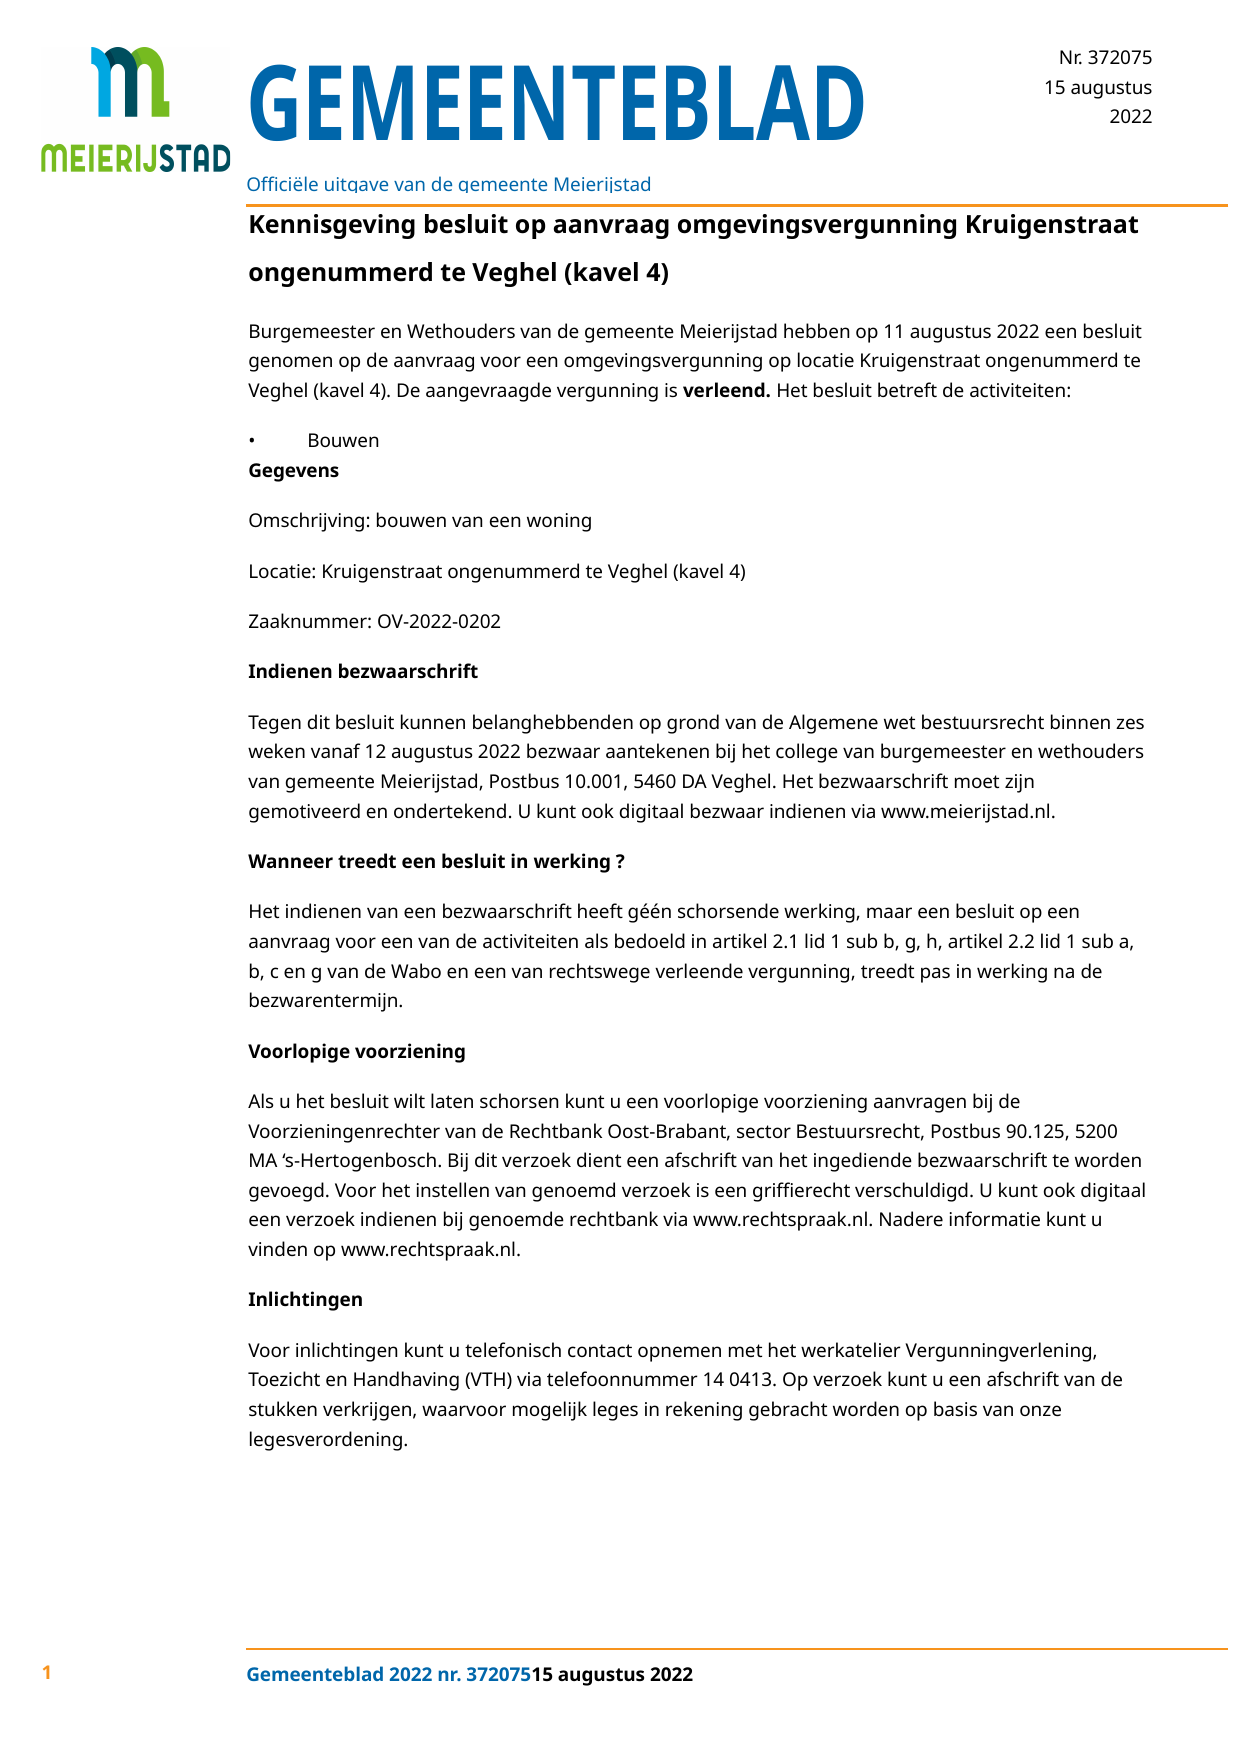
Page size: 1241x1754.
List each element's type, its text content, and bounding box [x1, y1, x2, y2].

text Inlichtingen [248, 1287, 1152, 1312]
text Voor inlichtingen kunt u telefonisch contact opnemen met het werkatelier Vergunningverlening, Toezicht en Handhaving (VTH) via telefoonnummer 14 0413. Op verzoek kunt u een afschrift van de stukken verkrijgen, waarvoor mogelijk leges in rekening gebracht worden op basis van onze legesverordening. [248, 1337, 1152, 1452]
text Kennisgeving besluit op aanvraag omgevingsvergunning Kruigenstraat ongenummerd te Veghel (kavel 4) [248, 207, 1152, 288]
text Locatie: Kruigenstraat ongenummerd te Veghel (kavel 4) [248, 558, 1152, 584]
text Voorlopige voorziening [248, 1038, 1152, 1064]
picture [41, 47, 231, 172]
text Tegen dit besluit kunnen belanghebbenden op grond van de Algemene wet bestuursrecht binnen zes weken vanaf 12 augustus 2022 bezwaar aantekenen bij het college van burgemeester en wethouders van gemeente Meierijstad, Postbus 10.001, 5460 DA Veghel. Het bezwaarschrift moet zijn gemotiveerd en ondertekend. U kunt ook digitaal bezwaar indienen via www.meierijstad.nl. [248, 709, 1152, 824]
text Omschrijving: bouwen van een woning [248, 507, 1152, 533]
text Zaaknummer: OV-2022-0202 [248, 608, 1152, 634]
text Burgemeester en Wethouders van de gemeente Meierijstad hebben op 11 augustus 2022 een besluit genomen op de aanvraag voor een omgevingsvergunning op locatie Kruigenstraat ongenummerd te Veghel (kavel 4). De aangevraagde vergunning is verleend. Het besluit betreft de activiteiten: [248, 318, 1152, 403]
text Gegevens [248, 457, 1152, 483]
text Wanneer treedt een besluit in werking ? [248, 848, 1152, 874]
text Als u het besluit wilt laten schorsen kunt u een voorlopige voorziening aanvragen bij de Voorzieningenrechter van de Rechtbank Oost-Brabant, sector Bestuursrecht, Postbus 90.125, 5200 MA ‘s-Hertogenbosch. Bij dit verzoek dient een afschrift van het ingediende bezwaarschrift te worden gevoegd. Voor het instellen van genoemd verzoek is een griffierecht verschuldigd. U kunt ook digitaal een verzoek indienen bij genoemde rechtbank via www.rechtspraak.nl. Nadere informatie kunt u vinden op www.rechtspraak.nl. [248, 1088, 1152, 1262]
list Bouwen [248, 427, 1152, 453]
text Indienen bezwaarschrift [248, 659, 1152, 684]
text Het indienen van een bezwaarschrift heeft géén schorsende werking, maar een besluit op een aanvraag voor een van de activiteiten als bedoeld in artikel 2.1 lid 1 sub b, g, h, artikel 2.2 lid 1 sub a, b, c en g van de Wabo en een van rechtswege verleende vergunning, treedt pas in werking na de bezwarentermijn. [248, 899, 1152, 1013]
